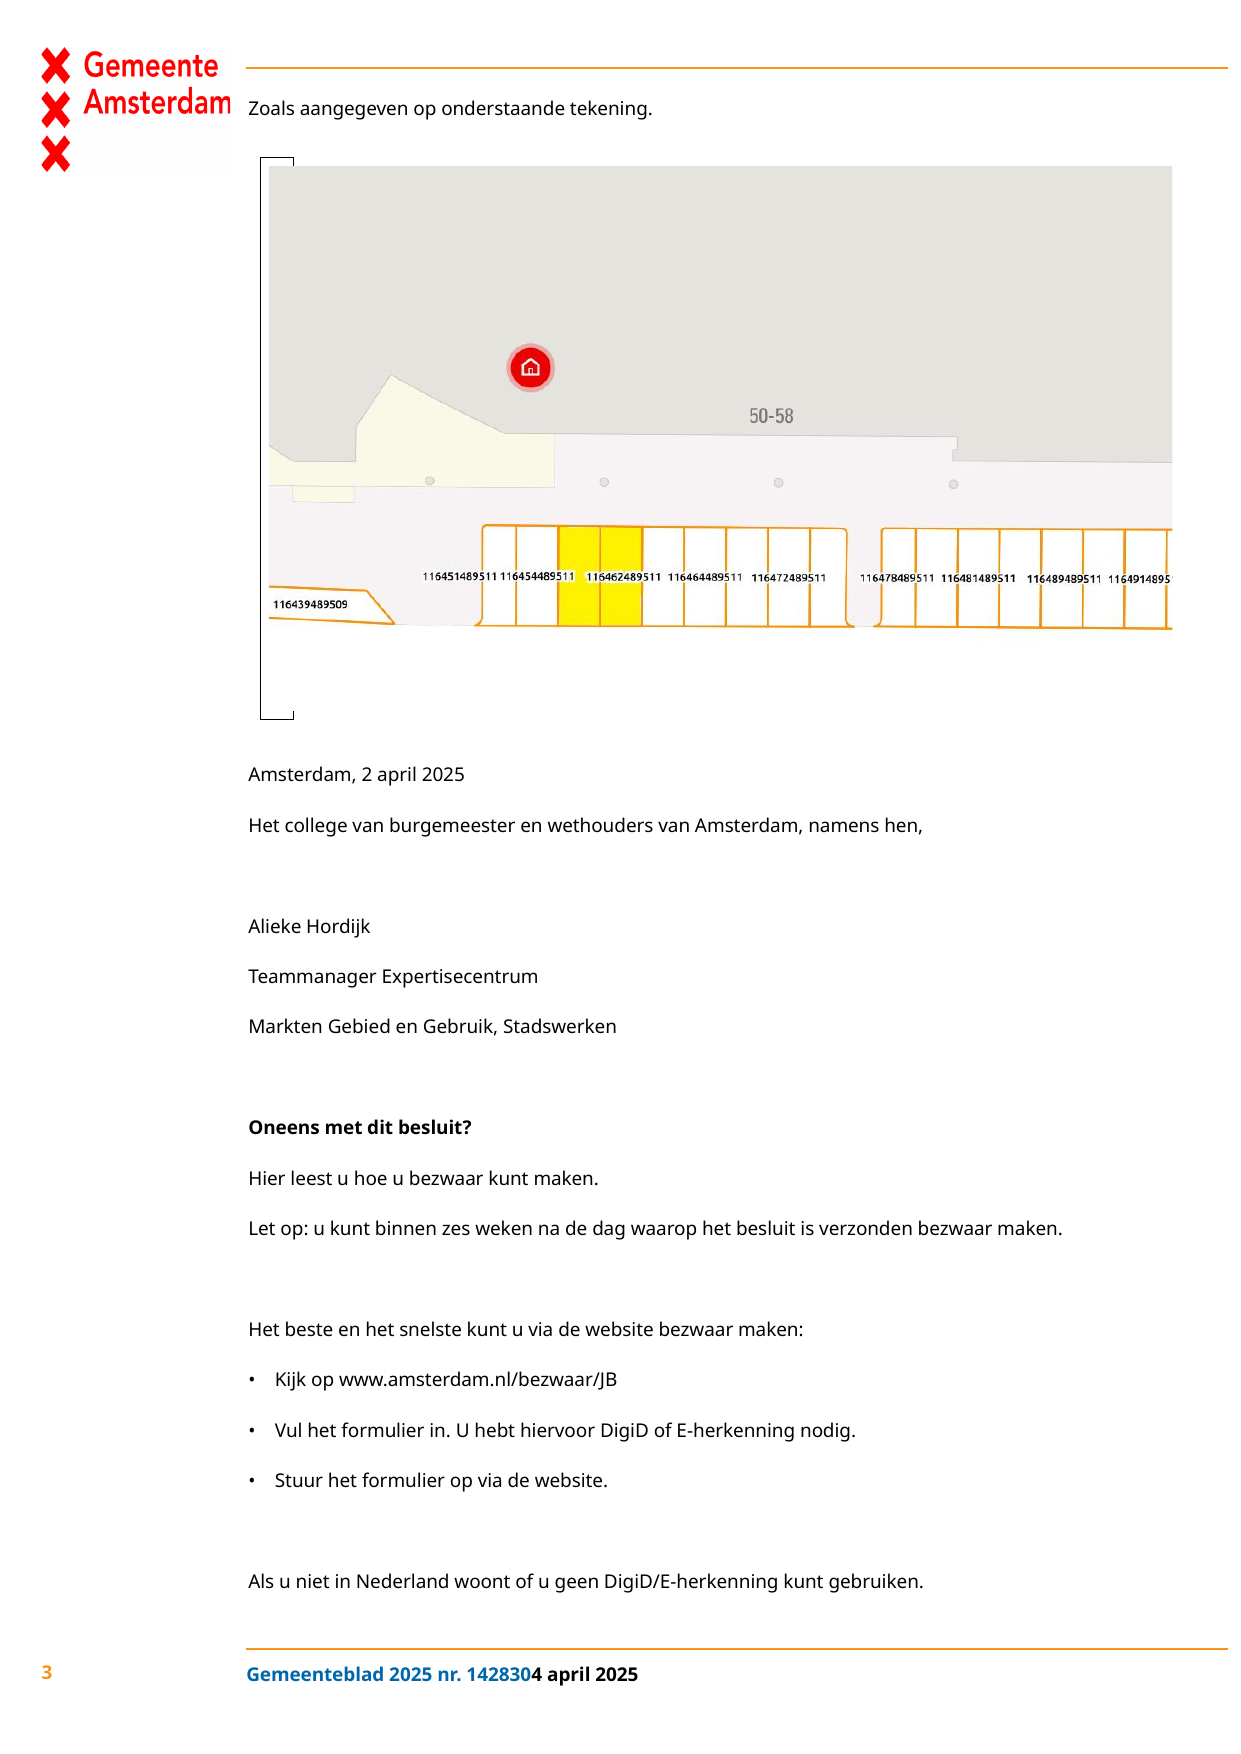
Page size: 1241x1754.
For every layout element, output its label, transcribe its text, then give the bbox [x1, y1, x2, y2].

text Amsterdam, 2 april 2025 [248, 762, 1152, 787]
text Teammanager Expertisecentrum [248, 963, 1152, 989]
text Markten Gebied en Gebruik, Stadswerken [248, 1014, 1152, 1039]
text • Kijk op www.amsterdam.nl/bezwaar/JB [248, 1367, 1152, 1392]
text • Stuur het formulier op via de website. [248, 1467, 1152, 1493]
text Alieke Hordijk [248, 913, 1152, 938]
picture [268, 166, 1173, 711]
text Het college van burgemeester en wethouders van Amsterdam, namens hen, [248, 812, 1152, 838]
text Hier leest u hoe u bezwaar kunt maken. [248, 1165, 1152, 1191]
text Het beste en het snelste kunt u via de website bezwaar maken: [248, 1316, 1152, 1342]
text Als u niet in Nederland woont of u geen DigiD/E-herkenning kunt gebruiken. [248, 1568, 1152, 1594]
text Oneens met dit besluit? [248, 1114, 1152, 1140]
picture [41, 47, 231, 172]
text Zoals aangegeven op onderstaande tekening. [248, 95, 1152, 121]
text • Vul het formulier in. U hebt hiervoor DigiD of E-herkenning nodig. [248, 1417, 1152, 1443]
text Let op: u kunt binnen zes weken na de dag waarop het besluit is verzonden bezwaar maken. [248, 1215, 1152, 1241]
